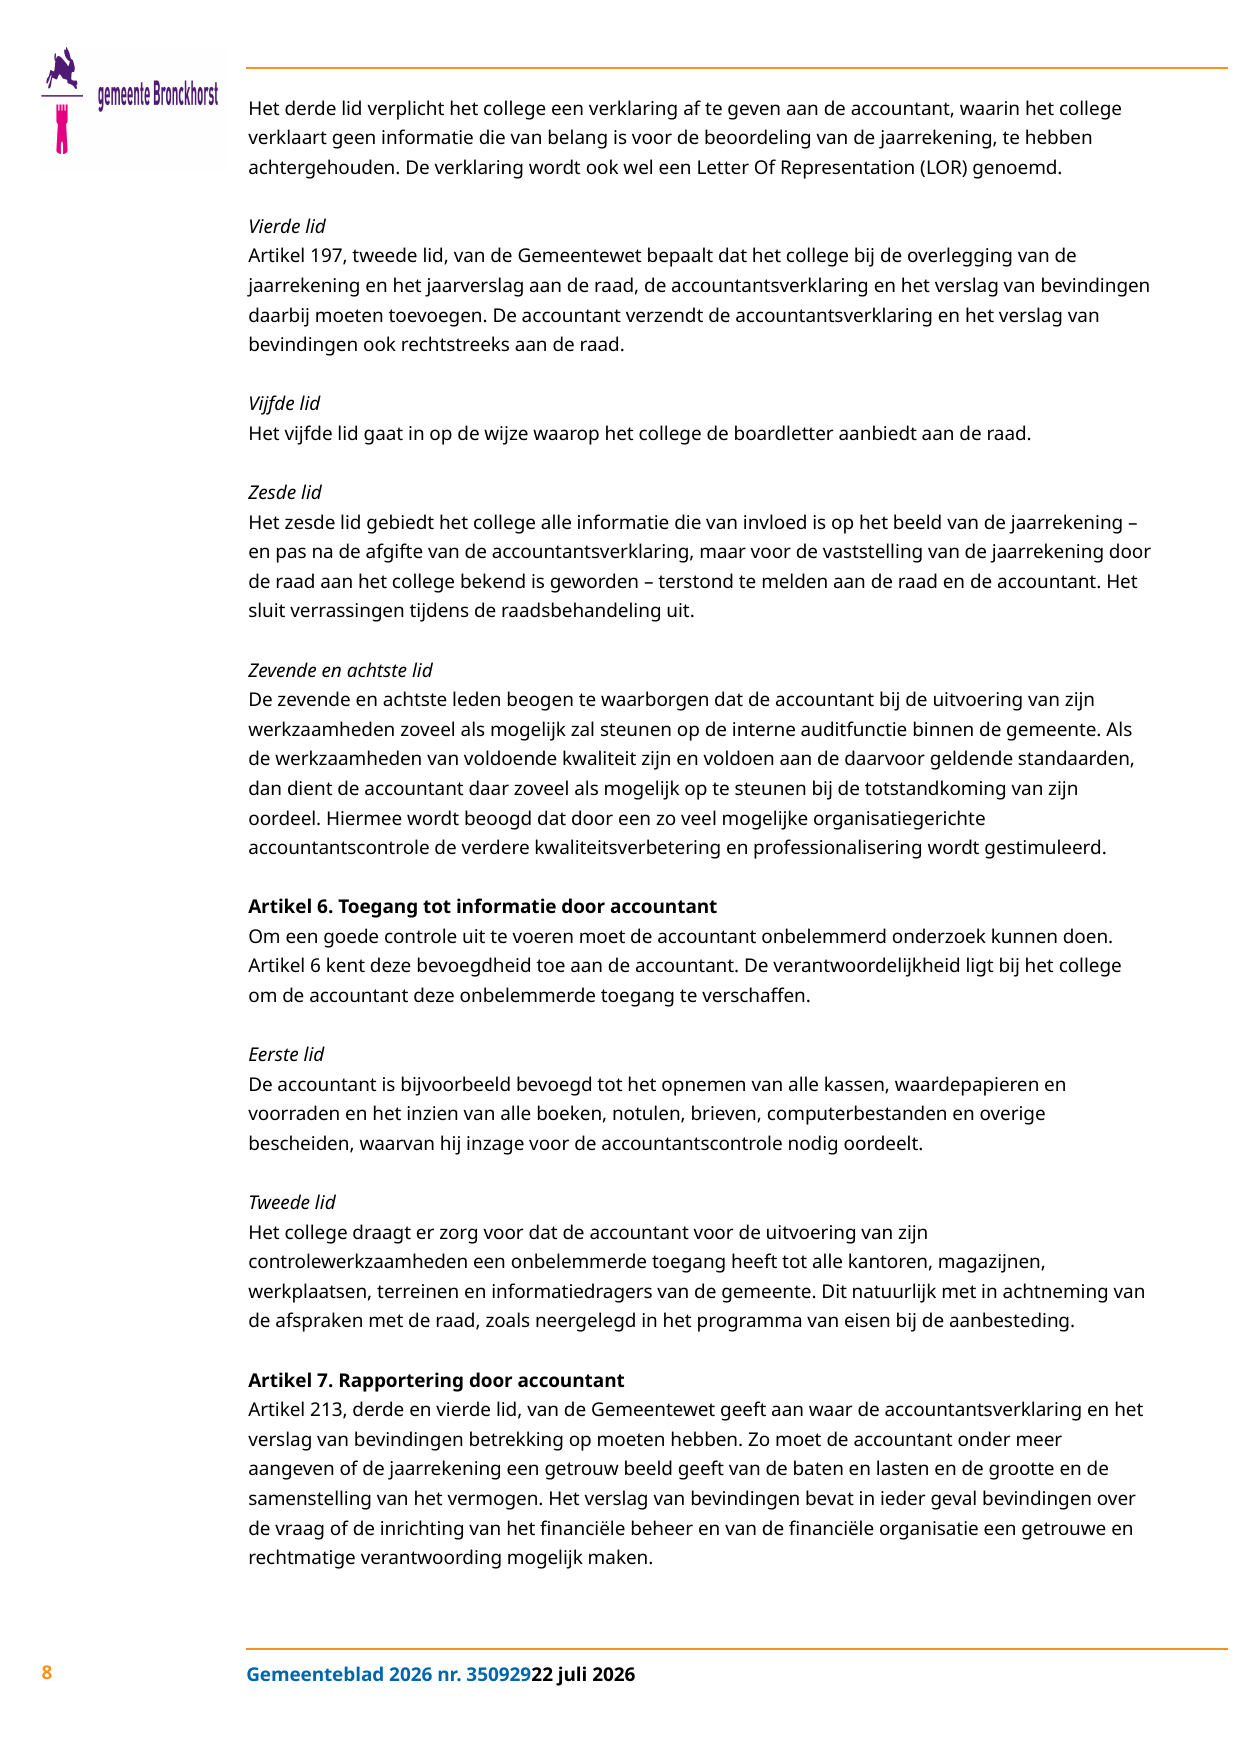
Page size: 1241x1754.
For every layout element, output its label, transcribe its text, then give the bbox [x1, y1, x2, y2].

text Om een goede controle uit te voeren moet de accountant onbelemmerd onderzoek kunnen doen. Artikel 6 kent deze bevoegdheid toe aan de accountant. De verantwoordelijkheid ligt bij het college om de accountant deze onbelemmerde toegang te verschaffen. [248, 923, 1152, 1008]
text Eerste lid [248, 1041, 1152, 1067]
text Vijfde lid [248, 391, 1152, 416]
text Artikel 6. Toegang tot informatie door accountant [248, 893, 1152, 919]
text Artikel 7. Rapportering door accountant [248, 1367, 1152, 1393]
text Het derde lid verplicht het college een verklaring af te geven aan de accountant, waarin het college verklaart geen informatie die van belang is voor de beoordeling van de jaarrekening, te hebben achtergehouden. De verklaring wordt ook wel een Letter Of Representation (LOR) genoemd. [248, 95, 1152, 180]
text Zesde lid [248, 479, 1152, 505]
text Tweede lid [248, 1189, 1152, 1215]
text Zevende en achtste lid [248, 657, 1152, 683]
text Het vijfde lid gaat in op de wijze waarop het college de boardletter aanbiedt aan de raad. [248, 420, 1152, 446]
text De zevende en achtste leden beogen te waarborgen dat de accountant bij de uitvoering van zijn werkzaamheden zoveel als mogelijk zal steunen op de interne auditfunctie binnen de gemeente. Als de werkzaamheden van voldoende kwaliteit zijn en voldoen aan de daarvoor geldende standaarden, dan dient de accountant daar zoveel als mogelijk op te steunen bij de totstandkoming van zijn oordeel. Hiermee wordt beoogd dat door een zo veel mogelijke organisatiegerichte accountantscontrole de verdere kwaliteitsverbetering en professionalisering wordt gestimuleerd. [248, 686, 1152, 860]
text De accountant is bijvoorbeeld bevoegd tot het opnemen van alle kassen, waardepapieren en voorraden en het inzien van alle boeken, notulen, brieven, computerbestanden en overige bescheiden, waarvan hij inzage voor de accountantscontrole nodig oordeelt. [248, 1071, 1152, 1156]
text Artikel 213, derde en vierde lid, van de Gemeentewet geeft aan waar de accountantsverklaring en het verslag van bevindingen betrekking op moeten hebben. Zo moet de accountant onder meer aangeven of de jaarrekening een getrouw beeld geeft van de baten en lasten en de grootte en de samenstelling van het vermogen. Het verslag van bevindingen bevat in ieder geval bevindingen over de vraag of de inrichting van het financiële beheer en van de financiële organisatie een getrouwe en rechtmatige verantwoording mogelijk maken. [248, 1396, 1152, 1570]
text Het zesde lid gebiedt het college alle informatie die van invloed is op het beeld van de jaarrekening – en pas na de afgifte van de accountantsverklaring, maar voor de vaststelling van de jaarrekening door de raad aan het college bekend is geworden – terstond te melden aan de raad en de accountant. Het sluit verrassingen tijdens de raadsbehandeling uit. [248, 509, 1152, 623]
picture [41, 47, 231, 172]
text Het college draagt er zorg voor dat de accountant voor de uitvoering van zijn controlewerkzaamheden een onbelemmerde toegang heeft tot alle kantoren, magazijnen, werkplaatsen, terreinen en informatiedragers van de gemeente. Dit natuurlijk met in achtneming van de afspraken met de raad, zoals neergelegd in het programma van eisen bij de aanbesteding. [248, 1219, 1152, 1333]
text Artikel 197, tweede lid, van de Gemeentewet bepaalt dat het college bij de overlegging van de jaarrekening en het jaarverslag aan de raad, de accountantsverklaring en het verslag van bevindingen daarbij moeten toevoegen. De accountant verzendt de accountantsverklaring en het verslag van bevindingen ook rechtstreeks aan de raad. [248, 243, 1152, 357]
text Vierde lid [248, 213, 1152, 239]
